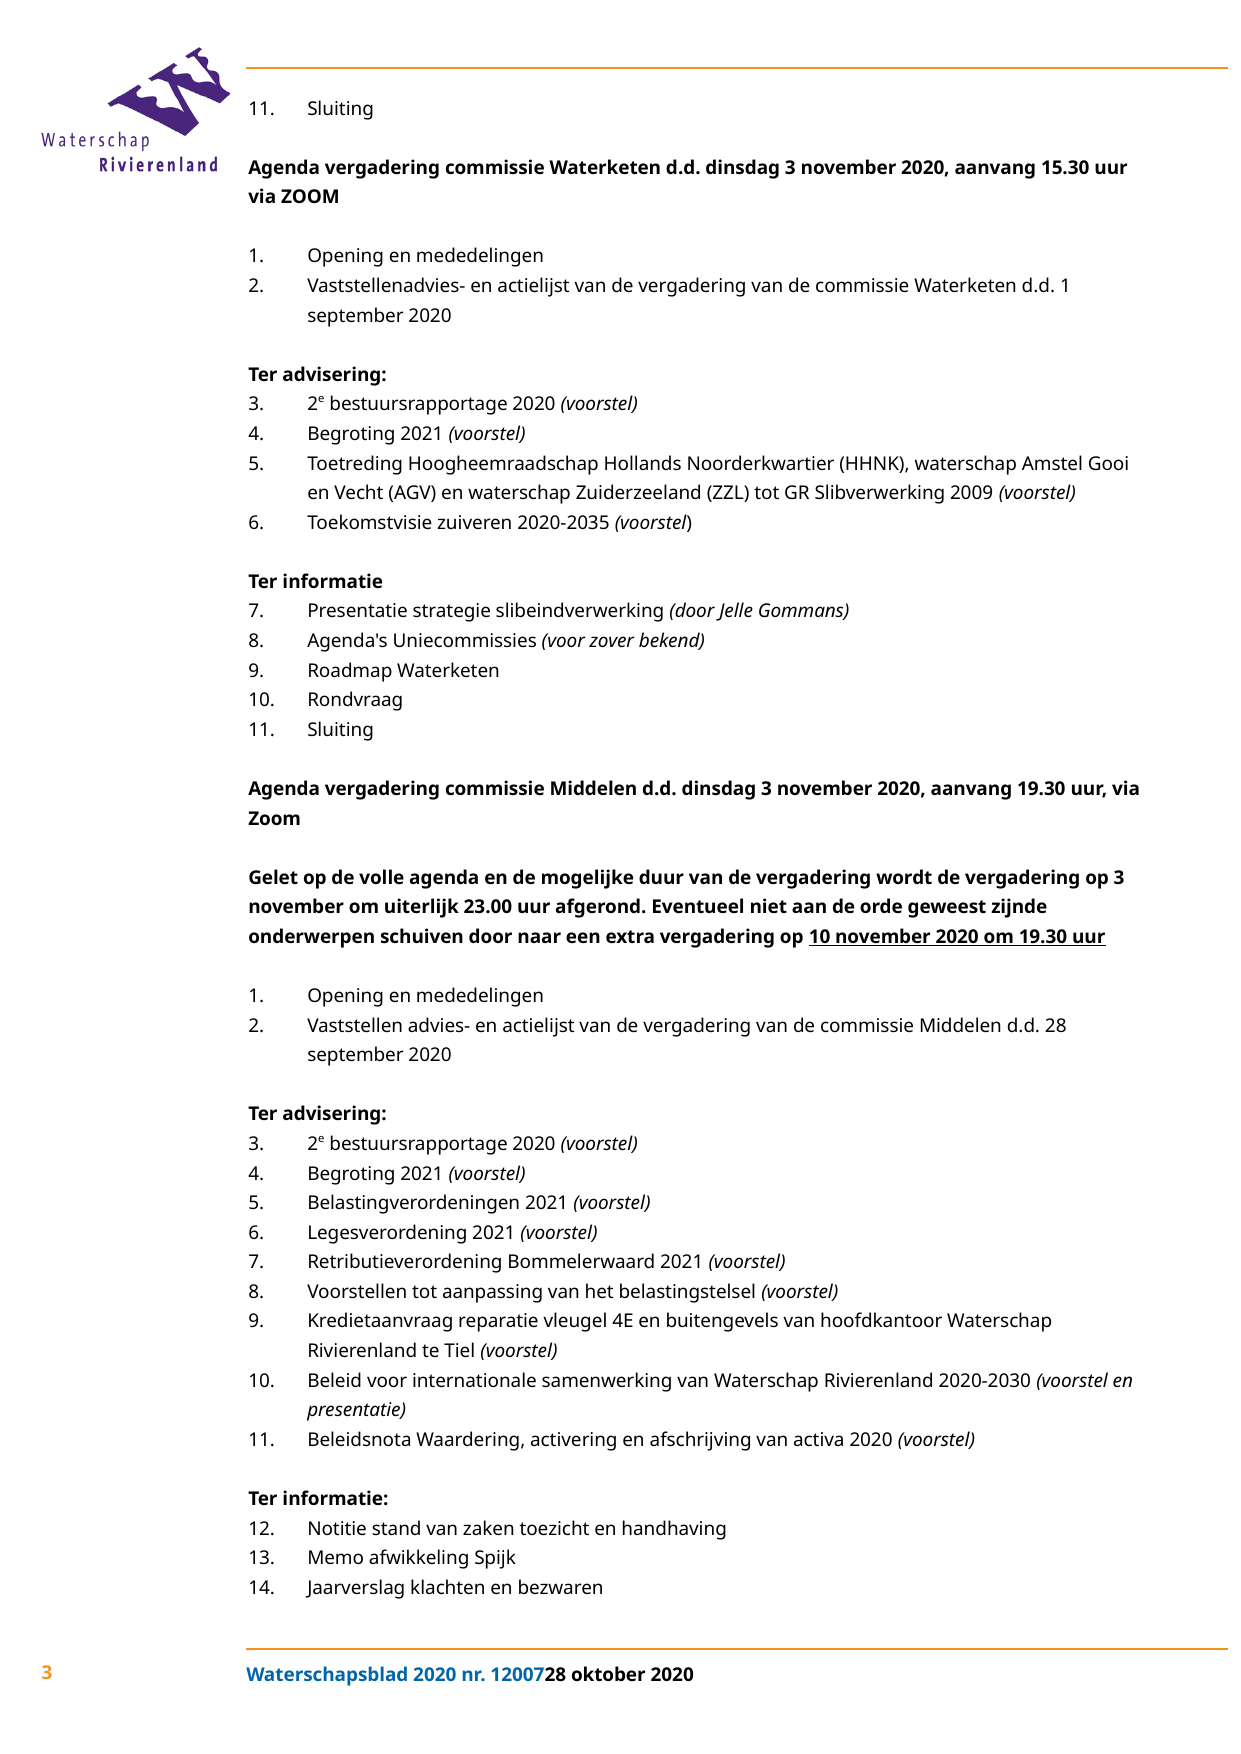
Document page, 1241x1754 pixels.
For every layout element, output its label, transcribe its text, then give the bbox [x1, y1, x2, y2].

list 2e bestuursrapportage 2020 (voorstel) [248, 1130, 1152, 1156]
text Ter advisering: [248, 361, 1152, 387]
text Ter informatie [248, 568, 1152, 594]
list Sluiting [248, 95, 1152, 121]
list Jaarverslag klachten en bezwaren [248, 1574, 1152, 1600]
list Rondvraag [248, 686, 1152, 712]
list Opening en mededelingen [248, 982, 1152, 1008]
list Presentatie strategie slibeindverwerking (door Jelle Gommans) [248, 598, 1152, 623]
list Vaststellen advies- en actielijst van de vergadering van de commissie Middelen d.d. 28 september 2020 [248, 1012, 1152, 1067]
text Ter advisering: [248, 1101, 1152, 1126]
picture [41, 47, 231, 172]
list Beleidsnota Waardering, activering en afschrijving van activa 2020 (voorstel) [248, 1426, 1152, 1452]
list Beleid voor internationale samenwerking van Waterschap Rivierenland 2020-2030 (voorstel en presentatie) [248, 1367, 1152, 1422]
list Belastingverordeningen 2021 (voorstel) [248, 1189, 1152, 1215]
list Legesverordening 2021 (voorstel) [248, 1219, 1152, 1245]
list Sluiting [248, 716, 1152, 742]
list Agenda's Uniecommissies (voor zover bekend) [248, 627, 1152, 653]
list Roadmap Waterketen [248, 657, 1152, 683]
list Memo afwikkeling Spijk [248, 1544, 1152, 1570]
text Ter informatie: [248, 1485, 1152, 1511]
text Agenda vergadering commissie Middelen d.d. dinsdag 3 november 2020, aanvang 19.30 uur, via Zoom [248, 775, 1152, 831]
list Retributieverordening Bommelerwaard 2021 (voorstel) [248, 1248, 1152, 1274]
list Begroting 2021 (voorstel) [248, 1160, 1152, 1186]
text Agenda vergadering commissie Waterketen d.d. dinsdag 3 november 2020, aanvang 15.30 uur via ZOOM [248, 154, 1152, 209]
list Voorstellen tot aanpassing van het belastingstelsel (voorstel) [248, 1278, 1152, 1304]
list Vaststellenadvies- en actielijst van de vergadering van de commissie Waterketen d.d. 1 september 2020 [248, 272, 1152, 328]
text Gelet op de volle agenda en de mogelijke duur van de vergadering wordt de vergadering op 3 november om uiterlijk 23.00 uur afgerond. Eventueel niet aan de orde geweest zijnde onderwerpen schuiven door naar een extra vergadering op 10 november 2020 om 19.30 uur [248, 864, 1152, 949]
list Begroting 2021 (voorstel) [248, 420, 1152, 446]
list Toekomstvisie zuiveren 2020-2035 (voorstel) [248, 509, 1152, 535]
list Kredietaanvraag reparatie vleugel 4E en buitengevels van hoofdkantoor Waterschap Rivierenland te Tiel (voorstel) [248, 1308, 1152, 1363]
list Notitie stand van zaken toezicht en handhaving [248, 1515, 1152, 1541]
list 2e bestuursrapportage 2020 (voorstel) [248, 391, 1152, 416]
list Toetreding Hoogheemraadschap Hollands Noorderkwartier (HHNK), waterschap Amstel Gooi en Vecht (AGV) en waterschap Zuiderzeeland (ZZL) tot GR Slibverwerking 2009 (voorstel) [248, 450, 1152, 505]
list Opening en mededelingen [248, 243, 1152, 268]
